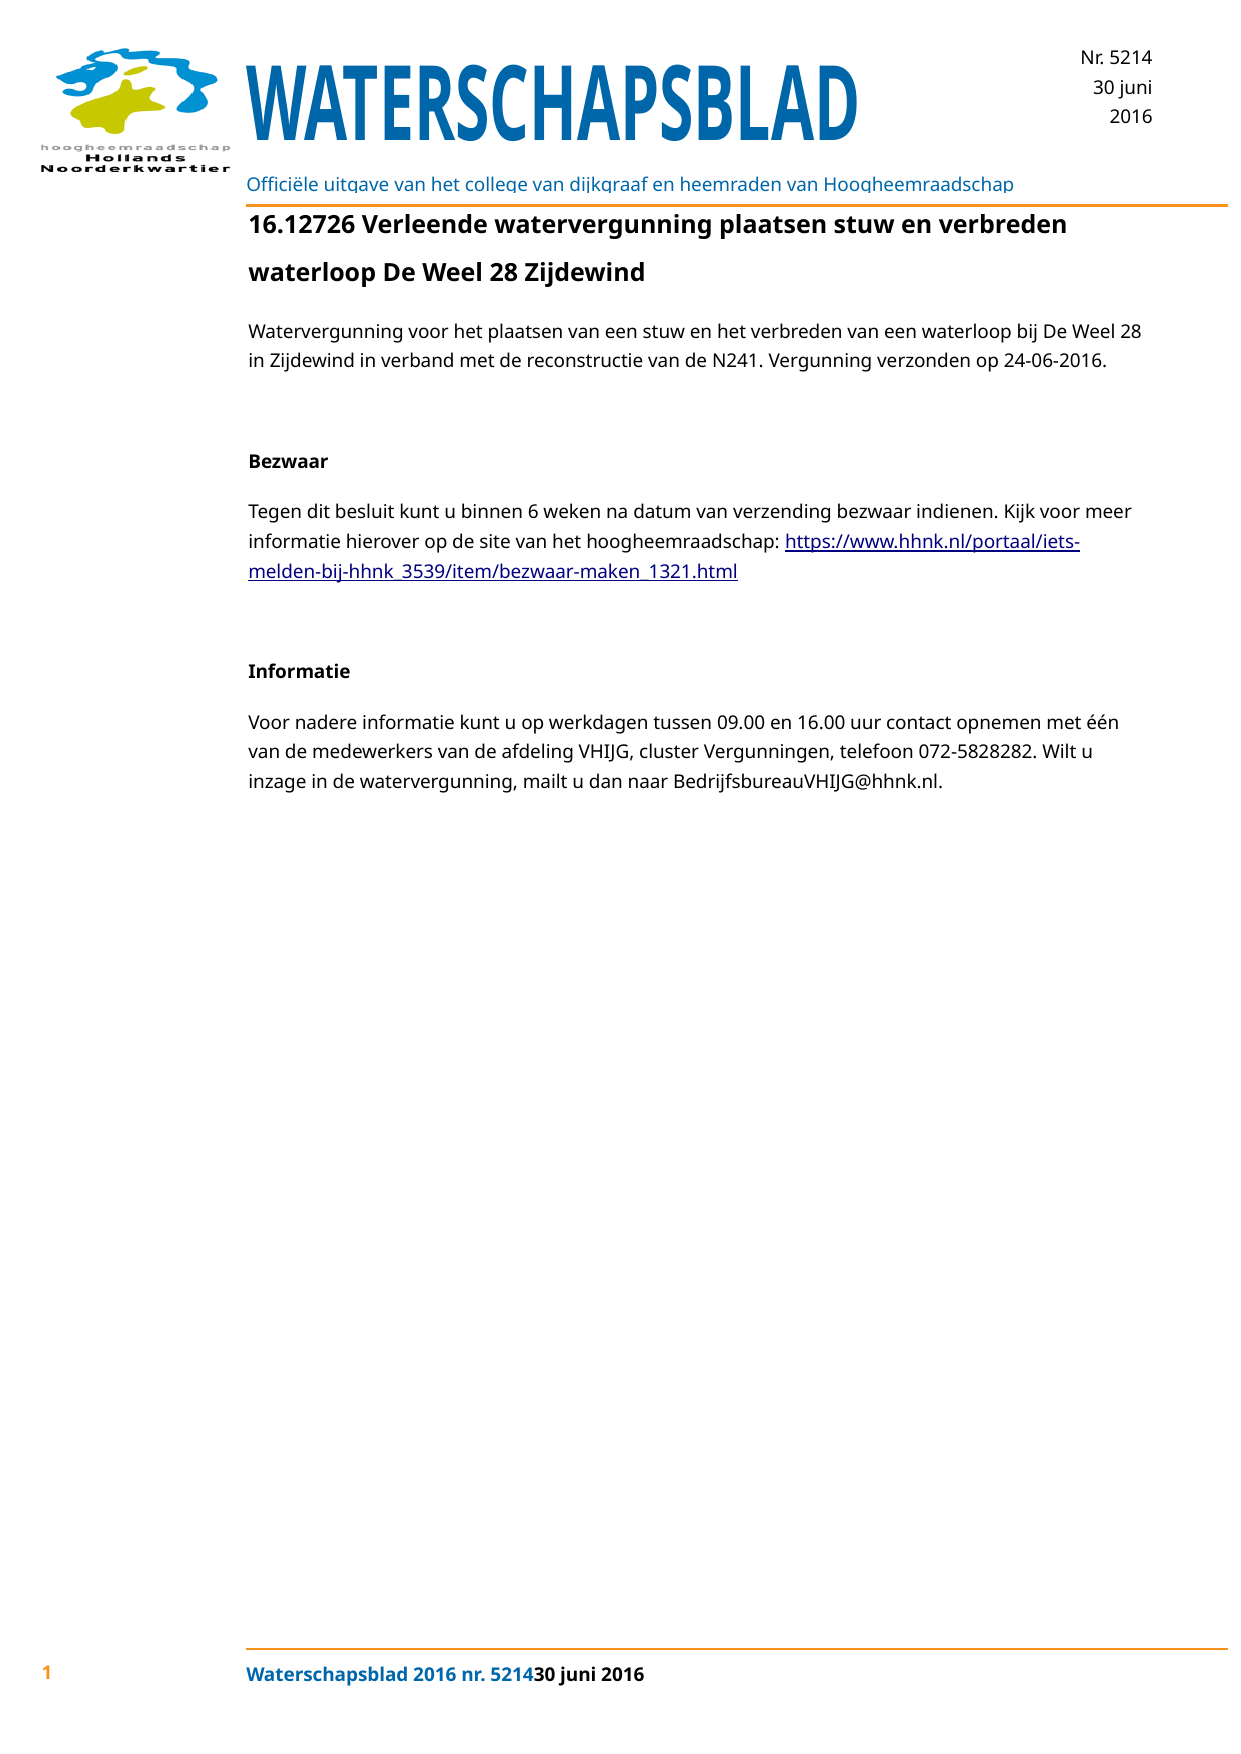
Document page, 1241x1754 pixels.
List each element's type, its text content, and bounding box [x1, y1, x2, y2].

text Tegen dit besluit kunt u binnen 6 weken na datum van verzending bezwaar indienen. Kijk voor meer informatie hierover op de site van het hoogheemraadschap: https://www.hhnk.nl/portaal/iets-melden-bij-hhnk_3539/item/bezwaar-maken_1321.html [248, 499, 1152, 584]
text Informatie [248, 659, 1152, 684]
text Bezwaar [248, 448, 1152, 474]
text Voor nadere informatie kunt u op werkdagen tussen 09.00 en 16.00 uur contact opnemen met één van de medewerkers van de afdeling VHIJG, cluster Vergunningen, telefoon 072-5828282. Wilt u inzage in de watervergunning, mailt u dan naar BedrijfsbureauVHIJG@hhnk.nl. [248, 709, 1152, 794]
text Watervergunning voor het plaatsen van een stuw en het verbreden van een waterloop bij De Weel 28 in Zijdewind in verband met de reconstructie van de N241. Vergunning verzonden op 24-06-2016. [248, 318, 1152, 373]
picture [41, 47, 231, 172]
text 16.12726 Verleende watervergunning plaatsen stuw en verbreden waterloop De Weel 28 Zijdewind [248, 207, 1152, 288]
